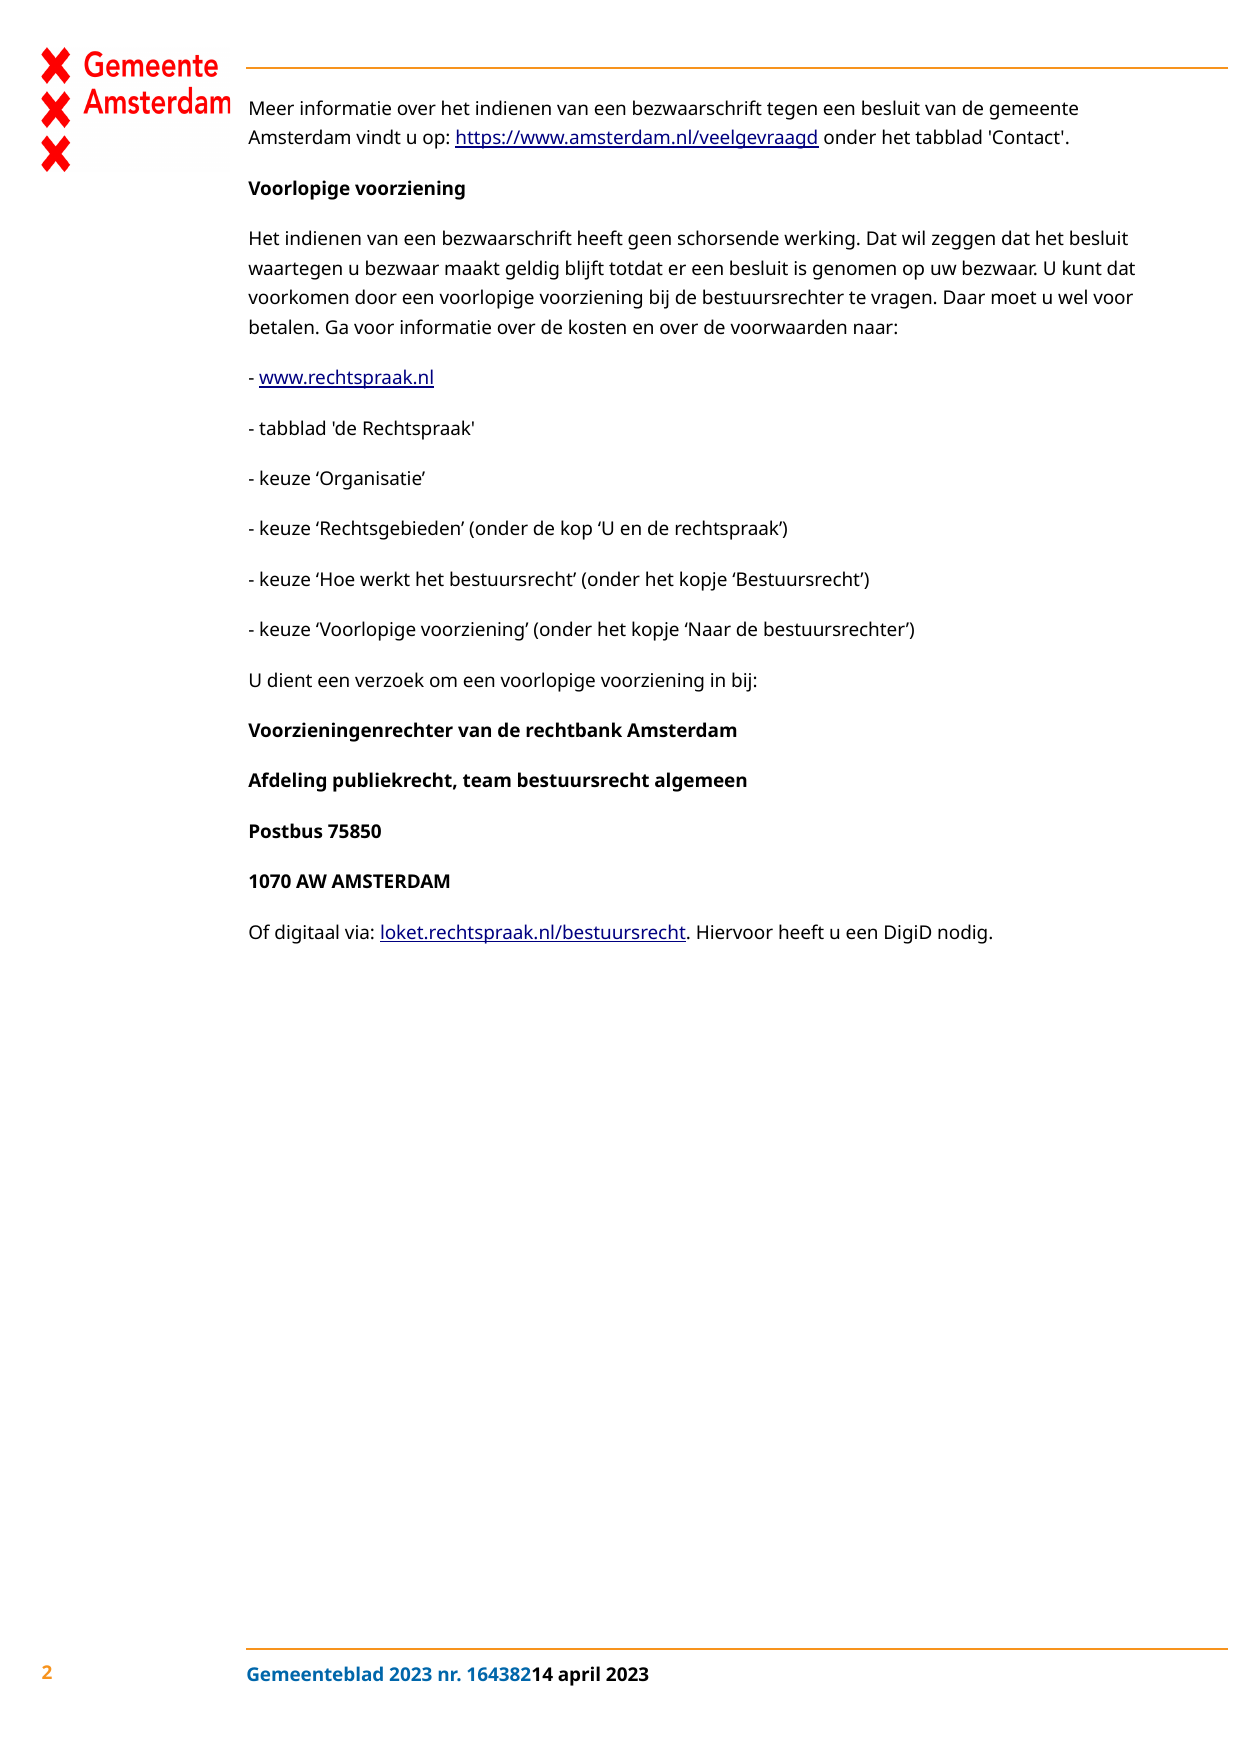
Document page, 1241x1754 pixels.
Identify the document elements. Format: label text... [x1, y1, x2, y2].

text Of digitaal via: loket.rechtspraak.nl/bestuursrecht. Hiervoor heeft u een DigiD nodig. [248, 919, 1152, 945]
text Postbus 75850 [248, 818, 1152, 844]
text Afdeling publiekrecht, team bestuursrecht algemeen [248, 768, 1152, 793]
picture [41, 47, 231, 172]
text 1070 AW AMSTERDAM [248, 868, 1152, 894]
text - keuze ‘Organisatie’ [248, 465, 1152, 491]
text Voorlopige voorziening [248, 175, 1152, 201]
text U dient een verzoek om een voorlopige voorziening in bij: [248, 667, 1152, 693]
text Meer informatie over het indienen van een bezwaarschrift tegen een besluit van de gemeente Amsterdam vindt u op: https://www.amsterdam.nl/veelgevraagd onder het tabblad 'Contact'. [248, 95, 1152, 150]
text - www.rechtspraak.nl [248, 364, 1152, 390]
text - keuze ‘Hoe werkt het bestuursrecht’ (onder het kopje ‘Bestuursrecht’) [248, 566, 1152, 592]
text Het indienen van een bezwaarschrift heeft geen schorsende werking. Dat wil zeggen dat het besluit waartegen u bezwaar maakt geldig blijft totdat er een besluit is genomen op uw bezwaar. U kunt dat voorkomen door een voorlopige voorziening bij de bestuursrechter te vragen. Daar moet u wel voor betalen. Ga voor informatie over de kosten en over de voorwaarden naar: [248, 225, 1152, 340]
text - keuze ‘Voorlopige voorziening’ (onder het kopje ‘Naar de bestuursrechter’) [248, 616, 1152, 642]
text - keuze ‘Rechtsgebieden’ (onder de kop ‘U en de rechtspraak’) [248, 516, 1152, 541]
text Voorzieningenrechter van de rechtbank Amsterdam [248, 717, 1152, 743]
text - tabblad 'de Rechtspraak' [248, 415, 1152, 441]
